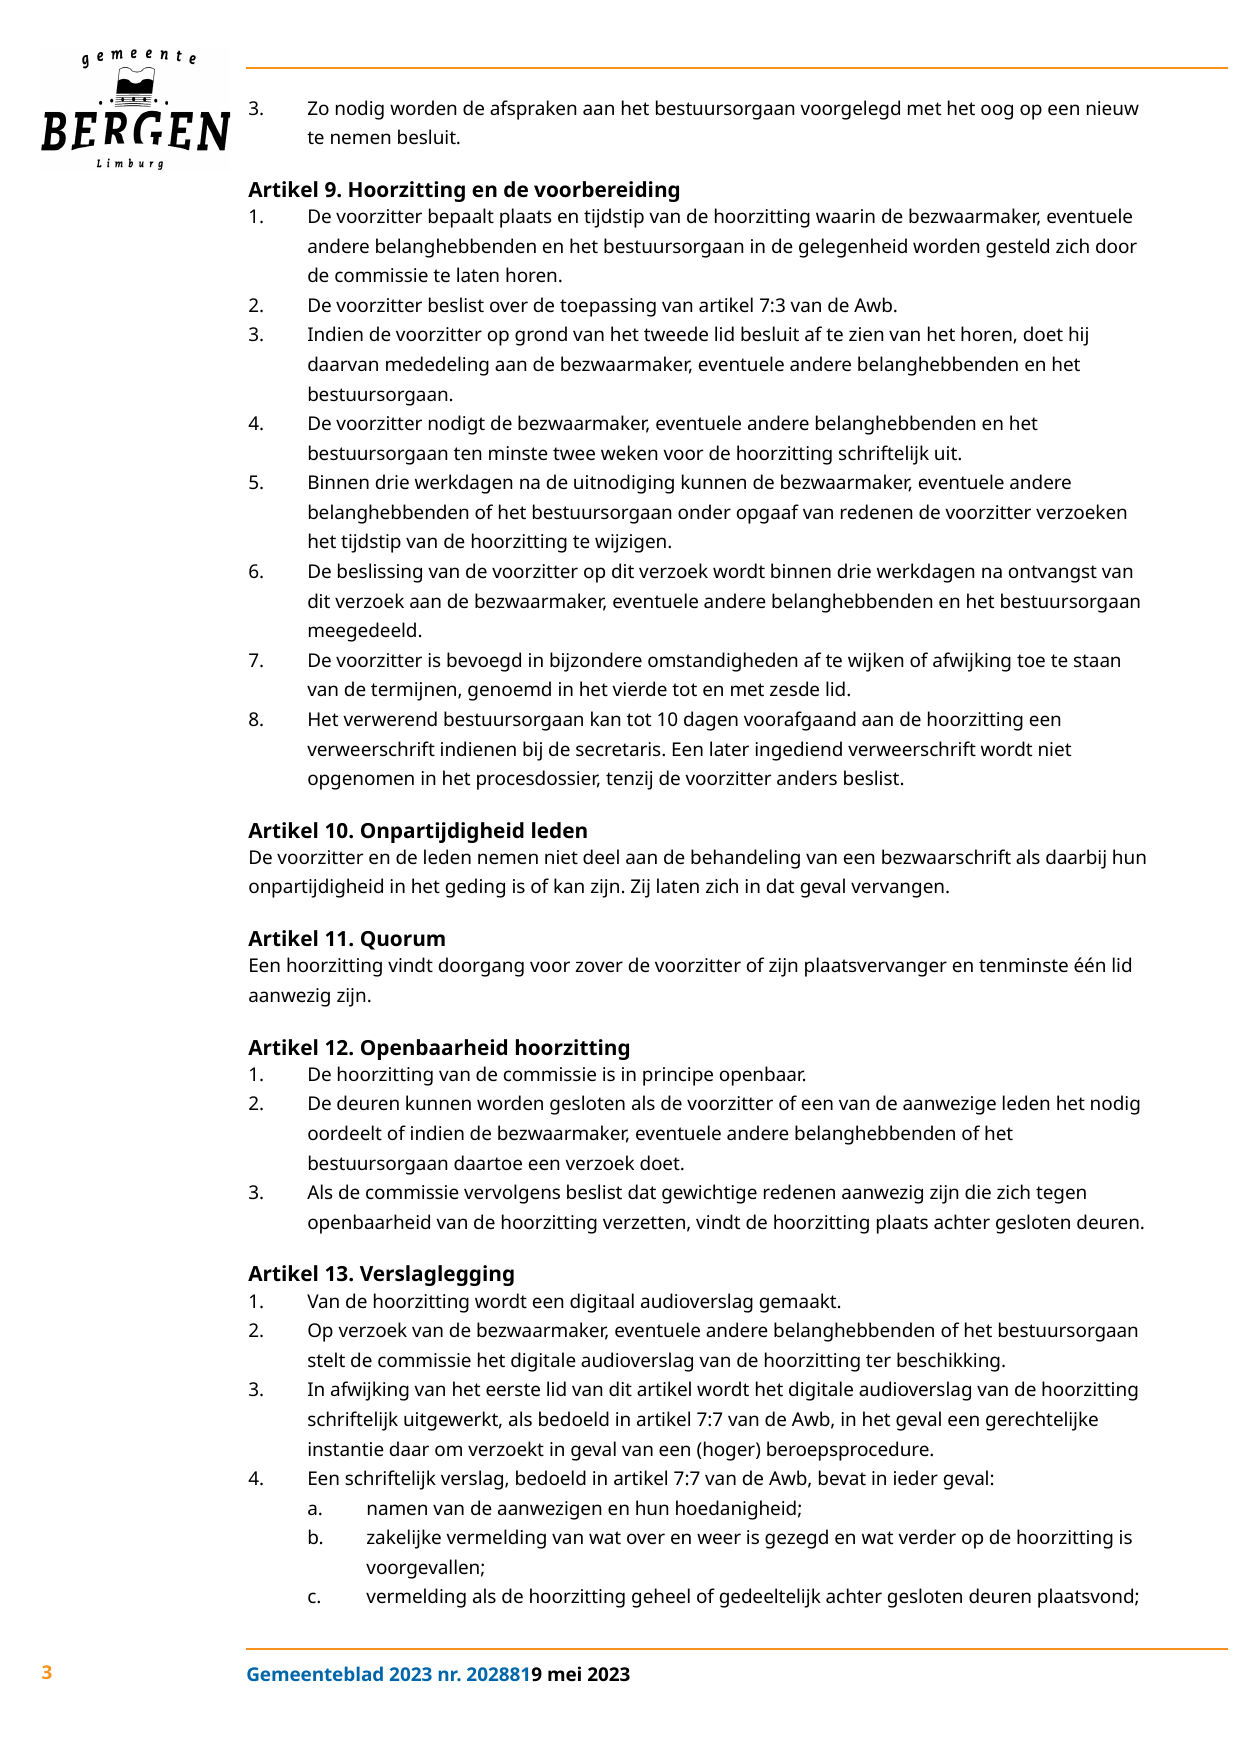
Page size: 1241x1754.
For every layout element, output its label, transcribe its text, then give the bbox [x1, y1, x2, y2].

text Artikel 10. Onpartijdigheid leden [248, 816, 1152, 844]
list Als de commissie vervolgens beslist dat gewichtige redenen aanwezig zijn die zich tegen openbaarheid van de hoorzitting verzetten, vindt de hoorzitting plaats achter gesloten deuren. [248, 1179, 1152, 1235]
list Op verzoek van de bezwaarmaker, eventuele andere belanghebbenden of het bestuursorgaan stelt de commissie het digitale audioverslag van de hoorzitting ter beschikking. [248, 1317, 1152, 1373]
list De voorzitter is bevoegd in bijzondere omstandigheden af te wijken of afwijking toe te staan van de termijnen, genoemd in het vierde tot en met zesde lid. [248, 647, 1152, 702]
list zakelijke vermelding van wat over en weer is gezegd en wat verder op de hoorzitting is voorgevallen; [307, 1524, 1152, 1580]
text De voorzitter en de leden nemen niet deel aan de behandeling van een bezwaarschrift als daarbij hun onpartijdigheid in het geding is of kan zijn. Zij laten zich in dat geval vervangen. [248, 844, 1152, 899]
text Een hoorzitting vindt doorgang voor zover de voorzitter of zijn plaatsvervanger en tenminste één lid aanwezig zijn. [248, 953, 1152, 1008]
list De hoorzitting van de commissie is in principe openbaar. [248, 1061, 1152, 1087]
list namen van de aanwezigen en hun hoedanigheid; [307, 1495, 1152, 1521]
list Indien de voorzitter op grond van het tweede lid besluit af te zien van het horen, doet hij daarvan mededeling aan de bezwaarmaker, eventuele andere belanghebbenden en het bestuursorgaan. [248, 322, 1152, 406]
list De beslissing van de voorzitter op dit verzoek wordt binnen drie werkdagen na ontvangst van dit verzoek aan de bezwaarmaker, eventuele andere belanghebbenden en het bestuursorgaan meegedeeld. [248, 558, 1152, 643]
list Een schriftelijk verslag, bedoeld in artikel 7:7 van de Awb, bevat in ieder geval: [248, 1465, 1152, 1491]
text Artikel 11. Quorum [248, 924, 1152, 953]
text Artikel 12. Openbaarheid hoorzitting [248, 1033, 1152, 1061]
list In afwijking van het eerste lid van dit artikel wordt het digitale audioverslag van de hoorzitting schriftelijk uitgewerkt, als bedoeld in artikel 7:7 van de Awb, in het geval een gerechtelijke instantie daar om verzoekt in geval van een (hoger) beroepsprocedure. [248, 1377, 1152, 1461]
list De voorzitter beslist over de toepassing van artikel 7:3 van de Awb. [248, 292, 1152, 318]
list De deuren kunnen worden gesloten als de voorzitter of een van de aanwezige leden het nodig oordeelt of indien de bezwaarmaker, eventuele andere belanghebbenden of het bestuursorgaan daartoe een verzoek doet. [248, 1091, 1152, 1176]
list De voorzitter nodigt de bezwaarmaker, eventuele andere belanghebbenden en het bestuursorgaan ten minste twee weken voor de hoorzitting schriftelijk uit. [248, 410, 1152, 466]
list De voorzitter bepaalt plaats en tijdstip van de hoorzitting waarin de bezwaarmaker, eventuele andere belanghebbenden en het bestuursorgaan in de gelegenheid worden gesteld zich door de commissie te laten horen. [248, 203, 1152, 288]
list Binnen drie werkdagen na de uitnodiging kunnen de bezwaarmaker, eventuele andere belanghebbenden of het bestuursorgaan onder opgaaf van redenen de voorzitter verzoeken het tijdstip van de hoorzitting te wijzigen. [248, 469, 1152, 554]
text Artikel 9. Hoorzitting en de voorbereiding [248, 175, 1152, 203]
list Zo nodig worden de afspraken aan het bestuursorgaan voorgelegd met het oog op een nieuw te nemen besluit. [248, 95, 1152, 150]
text Artikel 13. Verslaglegging [248, 1259, 1152, 1288]
list vermelding als de hoorzitting geheel of gedeeltelijk achter gesloten deuren plaatsvond; [307, 1584, 1152, 1609]
list Van de hoorzitting wordt een digitaal audioverslag gemaakt. [248, 1288, 1152, 1313]
picture [41, 47, 231, 172]
list Het verwerend bestuursorgaan kan tot 10 dagen voorafgaand aan de hoorzitting een verweerschrift indienen bij de secretaris. Een later ingediend verweerschrift wordt niet opgenomen in het procesdossier, tenzij de voorzitter anders beslist. [248, 706, 1152, 791]
